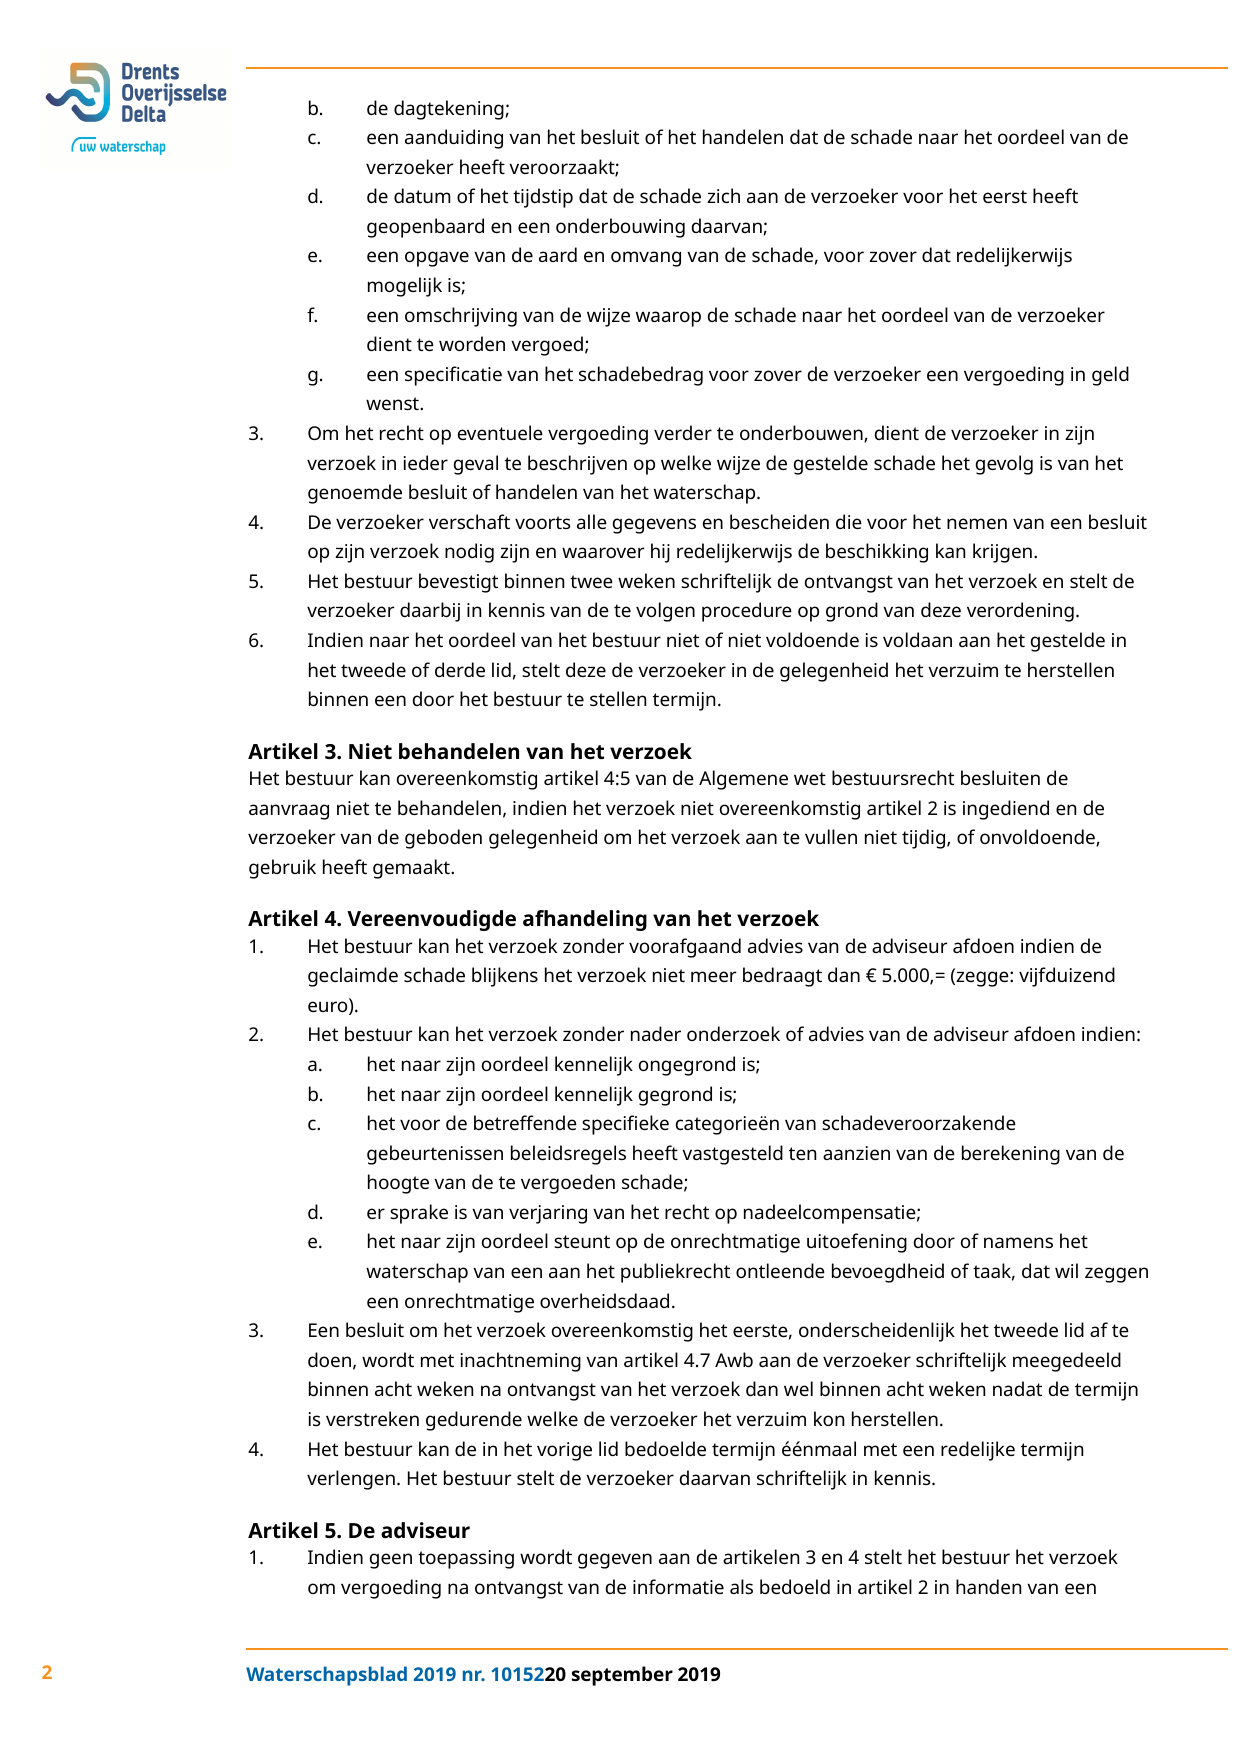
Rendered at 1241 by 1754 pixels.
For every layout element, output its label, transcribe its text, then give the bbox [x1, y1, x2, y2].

list een omschrijving van de wijze waarop de schade naar het oordeel van de verzoeker dient te worden vergoed; [307, 302, 1152, 357]
list het naar zijn oordeel kennelijk ongegrond is; [307, 1051, 1152, 1077]
list een opgave van de aard en omvang van de schade, voor zover dat redelijkerwijs mogelijk is; [307, 243, 1152, 298]
list Indien naar het oordeel van het bestuur niet of niet voldoende is voldaan aan het gestelde in het tweede of derde lid, stelt deze de verzoeker in de gelegenheid het verzuim te herstellen binnen een door het bestuur te stellen termijn. [248, 627, 1152, 712]
list Indien geen toepassing wordt gegeven aan de artikelen 3 en 4 stelt het bestuur het verzoek om vergoeding na ontvangst van de informatie als bedoeld in artikel 2 in handen van een [248, 1544, 1152, 1599]
list de datum of het tijdstip dat de schade zich aan de verzoeker voor het eerst heeft geopenbaard en een onderbouwing daarvan; [307, 183, 1152, 239]
list een specificatie van het schadebedrag voor zover de verzoeker een vergoeding in geld wenst. [307, 361, 1152, 416]
list de dagtekening; [307, 95, 1152, 121]
text Artikel 4. Vereenvoudigde afhandeling van het verzoek [248, 904, 1152, 933]
list het voor de betreffende specifieke categorieën van schadeveroorzakende gebeurtenissen beleidsregels heeft vastgesteld ten aanzien van de berekening van de hoogte van de te vergoeden schade; [307, 1110, 1152, 1195]
text Het bestuur kan overeenkomstig artikel 4:5 van de Algemene wet bestuursrecht besluiten de aanvraag niet te behandelen, indien het verzoek niet overeenkomstig artikel 2 is ingediend en de verzoeker van de geboden gelegenheid om het verzoek aan te vullen niet tijdig, of onvoldoende, gebruik heeft gemaakt. [248, 765, 1152, 880]
text Artikel 5. De adviseur [248, 1516, 1152, 1544]
list het naar zijn oordeel steunt op de onrechtmatige uitoefening door of namens het waterschap van een aan het publiekrecht ontleende bevoegdheid of taak, dat wil zeggen een onrechtmatige overheidsdaad. [307, 1229, 1152, 1314]
list het naar zijn oordeel kennelijk gegrond is; [307, 1081, 1152, 1107]
picture [41, 47, 231, 172]
text Artikel 3. Niet behandelen van het verzoek [248, 737, 1152, 765]
list Het bestuur kan het verzoek zonder nader onderzoek of advies van de adviseur afdoen indien: [248, 1022, 1152, 1047]
list Het bestuur kan het verzoek zonder voorafgaand advies van de adviseur afdoen indien de geclaimde schade blijkens het verzoek niet meer bedraagt dan € 5.000,= (zegge: vijfduizend euro). [248, 933, 1152, 1018]
list er sprake is van verjaring van het recht op nadeelcompensatie; [307, 1199, 1152, 1225]
list Om het recht op eventuele vergoeding verder te onderbouwen, dient de verzoeker in zijn verzoek in ieder geval te beschrijven op welke wijze de gestelde schade het gevolg is van het genoemde besluit of handelen van het waterschap. [248, 420, 1152, 505]
list een aanduiding van het besluit of het handelen dat de schade naar het oordeel van de verzoeker heeft veroorzaakt; [307, 124, 1152, 180]
list Het bestuur bevestigt binnen twee weken schriftelijk de ontvangst van het verzoek en stelt de verzoeker daarbij in kennis van de te volgen procedure op grond van deze verordening. [248, 568, 1152, 623]
list Het bestuur kan de in het vorige lid bedoelde termijn éénmaal met een redelijke termijn verlengen. Het bestuur stelt de verzoeker daarvan schriftelijk in kennis. [248, 1436, 1152, 1491]
list De verzoeker verschaft voorts alle gegevens en bescheiden die voor het nemen van een besluit op zijn verzoek nodig zijn en waarover hij redelijkerwijs de beschikking kan krijgen. [248, 509, 1152, 564]
list Een besluit om het verzoek overeenkomstig het eerste, onderscheidenlijk het tweede lid af te doen, wordt met inachtneming van artikel 4.7 Awb aan de verzoeker schriftelijk meegedeeld binnen acht weken na ontvangst van het verzoek dan wel binnen acht weken nadat de termijn is verstreken gedurende welke de verzoeker het verzuim kon herstellen. [248, 1317, 1152, 1432]
